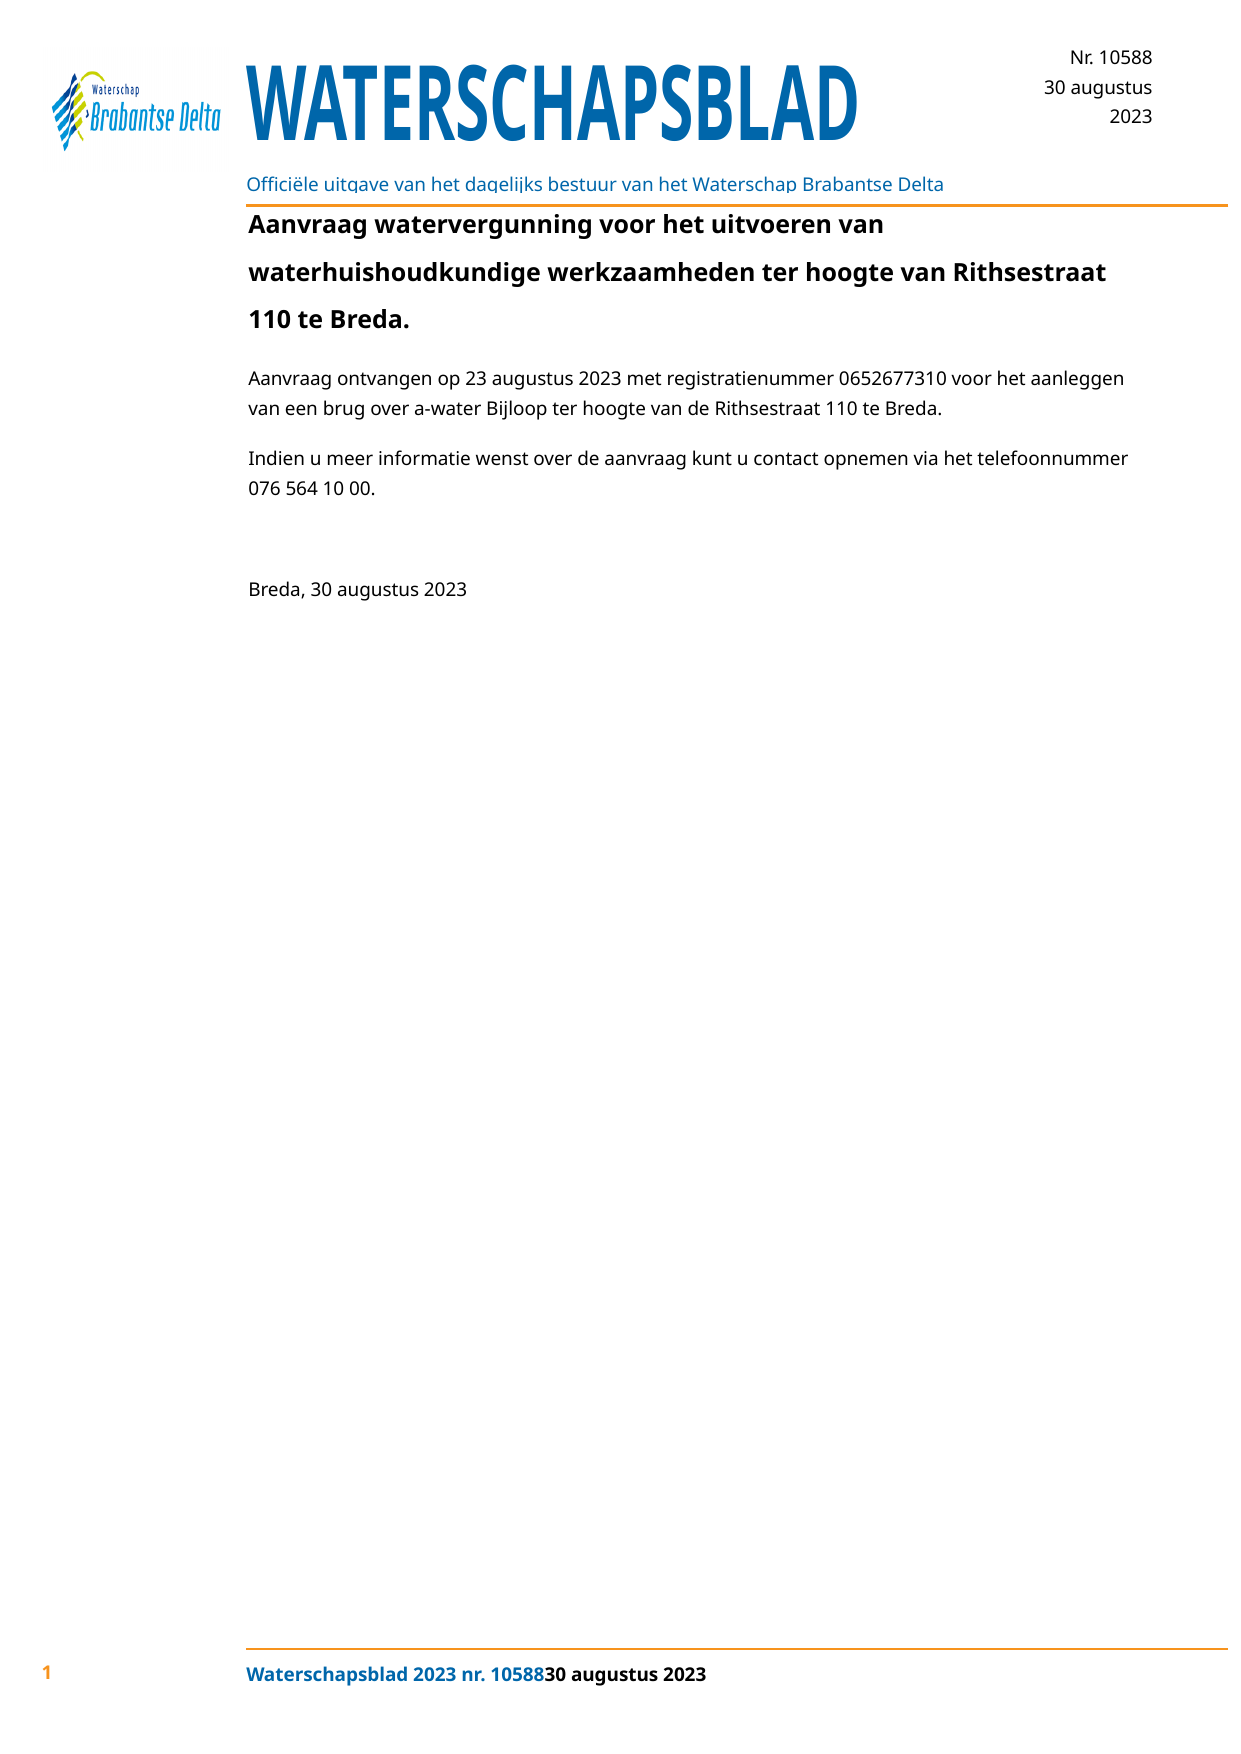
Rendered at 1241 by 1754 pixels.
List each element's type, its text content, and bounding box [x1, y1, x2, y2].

text Breda, 30 augustus 2023 [248, 576, 1152, 602]
text Aanvraag watervergunning voor het uitvoeren van waterhuishoudkundige werkzaamheden ter hoogte van Rithsestraat 110 te Breda. [248, 207, 1152, 336]
text Indien u meer informatie wenst over de aanvraag kunt u contact opnemen via het telefoonnummer 076 564 10 00. [248, 446, 1152, 501]
picture [41, 47, 231, 172]
text Aanvraag ontvangen op 23 augustus 2023 met registratienummer 0652677310 voor het aanleggen van een brug over a-water Bijloop ter hoogte van de Rithsestraat 110 te Breda. [248, 366, 1152, 421]
